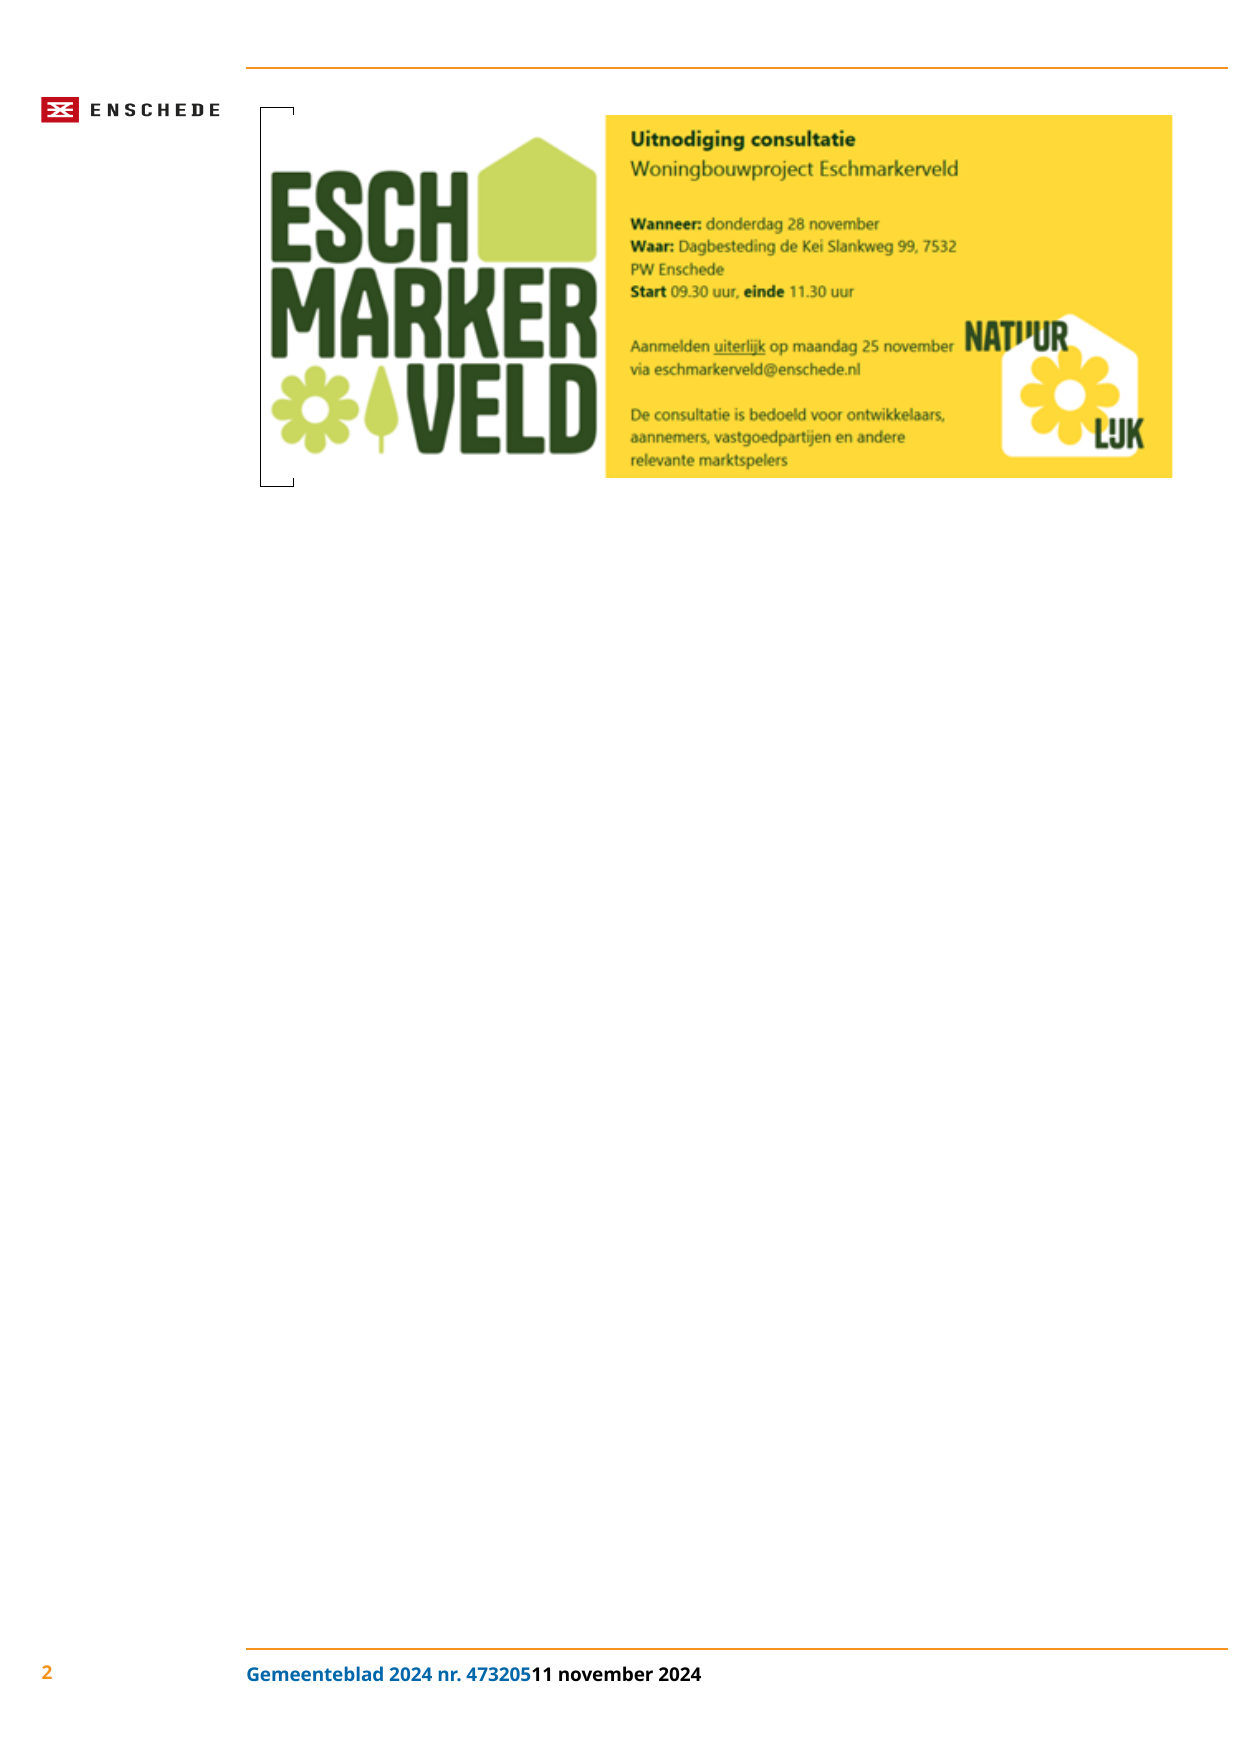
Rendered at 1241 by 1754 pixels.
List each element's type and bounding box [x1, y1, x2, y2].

picture [268, 115, 1173, 478]
picture [41, 47, 231, 172]
